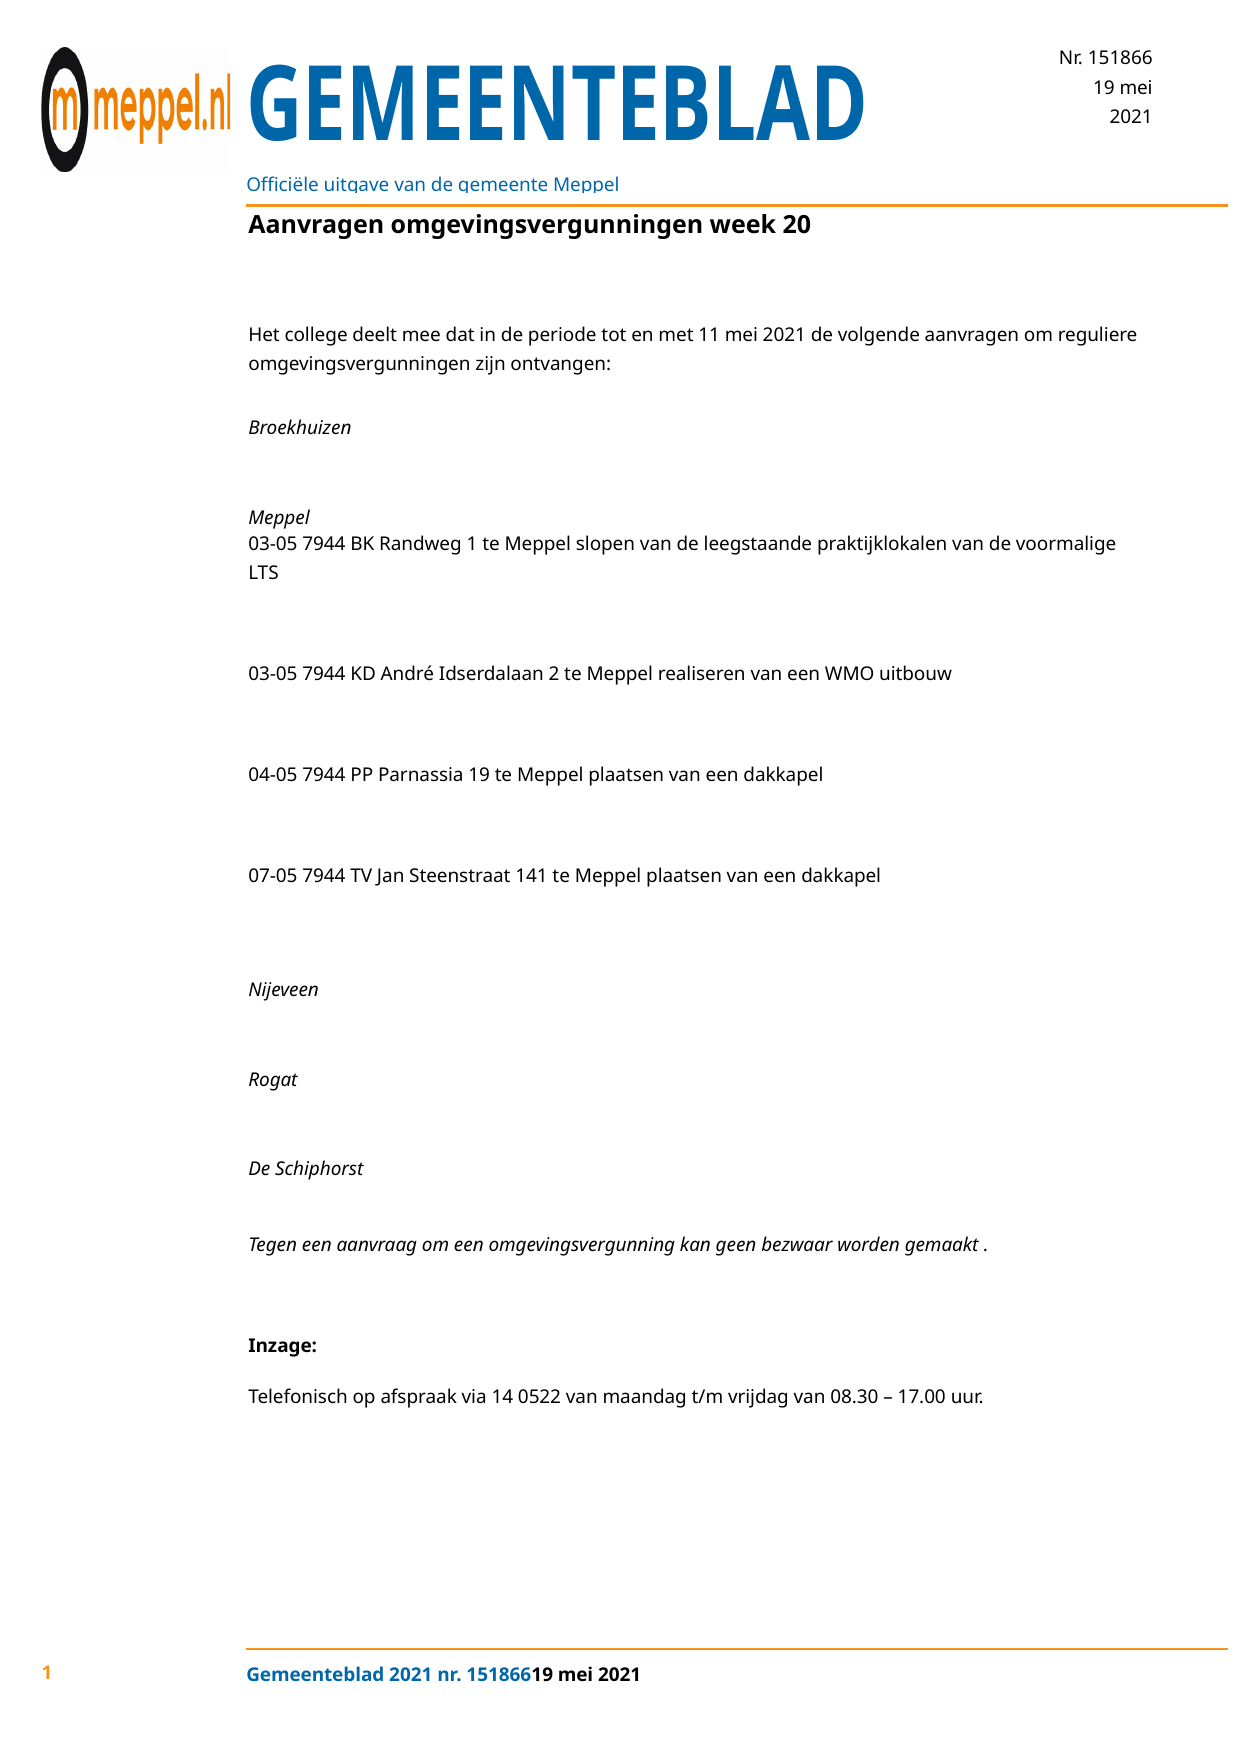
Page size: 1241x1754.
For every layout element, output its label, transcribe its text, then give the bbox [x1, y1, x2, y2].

text Tegen een aanvraag om een omgevingsvergunning kan geen bezwaar worden gemaakt . [248, 1232, 1152, 1257]
text Telefonisch op afspraak via 14 0522 van maandag t/m vrijdag van 08.30 – 17.00 uur. [248, 1383, 1152, 1409]
text 03-05 7944 KD André Idserdalaan 2 te Meppel realiseren van een WMO uitbouw [248, 660, 1152, 686]
text Broekhuizen [248, 414, 1152, 440]
picture [41, 47, 231, 172]
text Nijeveen [248, 976, 1152, 1002]
text Het college deelt mee dat in de periode tot en met 11 mei 2021 de volgende aanvragen om reguliere omgevingsvergunningen zijn ontvangen: [248, 321, 1152, 376]
text Inzage: [248, 1332, 1152, 1358]
text Rogat [248, 1066, 1152, 1092]
text 04-05 7944 PP Parnassia 19 te Meppel plaatsen van een dakkapel [248, 761, 1152, 787]
text 03-05 7944 BK Randweg 1 te Meppel slopen van de leegstaande praktijklokalen van de voormalige LTS [248, 530, 1152, 585]
text Meppel [248, 504, 1152, 530]
text 07-05 7944 TV Jan Steenstraat 141 te Meppel plaatsen van een dakkapel [248, 862, 1152, 887]
text De Schiphorst [248, 1156, 1152, 1181]
text Aanvragen omgevingsvergunningen week 20 [248, 207, 1152, 241]
